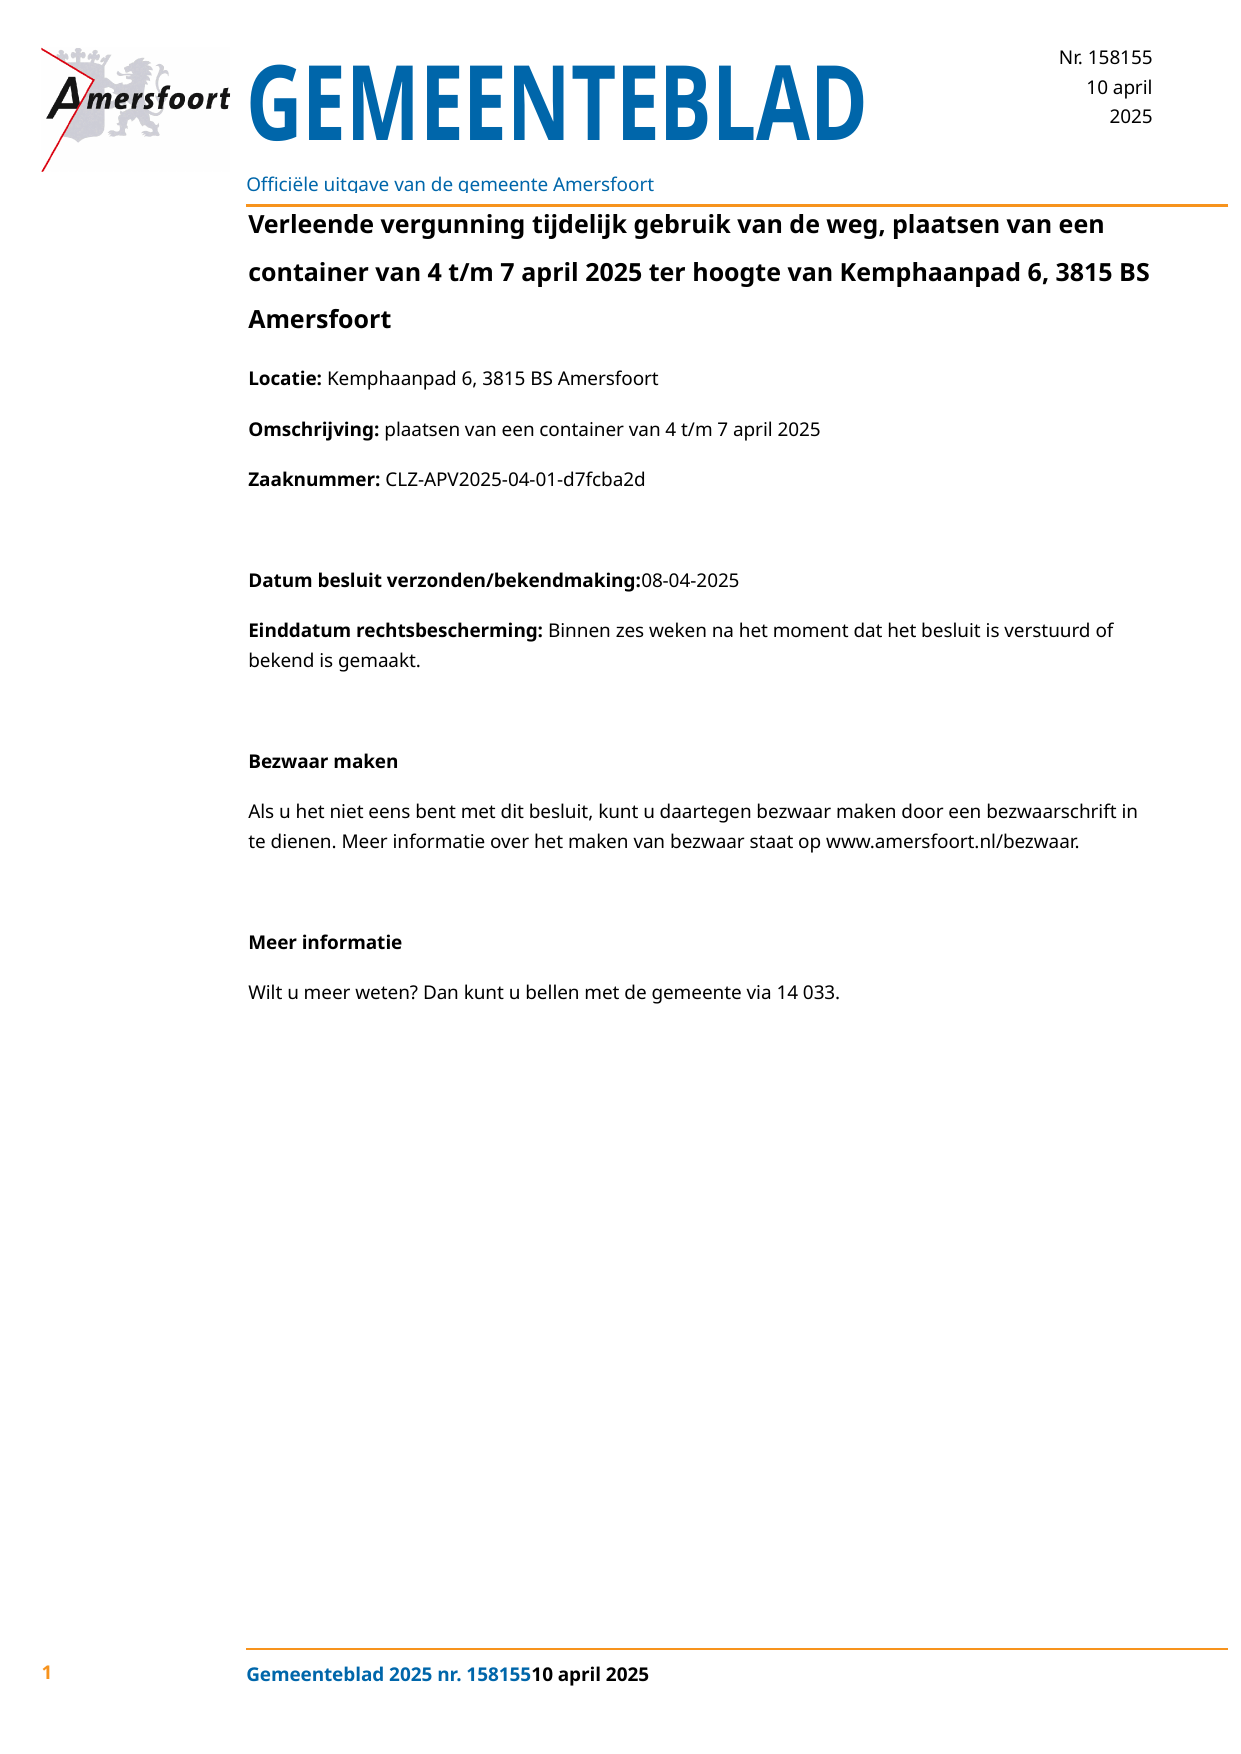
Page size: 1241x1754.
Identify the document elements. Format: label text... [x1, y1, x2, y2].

text Verleende vergunning tijdelijk gebruik van de weg, plaatsen van een container van 4 t/m 7 april 2025 ter hoogte van Kemphaanpad 6, 3815 BS Amersfoort [248, 207, 1152, 336]
text Datum besluit verzonden/bekendmaking:08-04-2025 [248, 567, 1152, 593]
text Locatie: Kemphaanpad 6, 3815 BS Amersfoort [248, 366, 1152, 391]
text Meer informatie [248, 929, 1152, 954]
text Einddatum rechtsbescherming: Binnen zes weken na het moment dat het besluit is verstuurd of bekend is gemaakt. [248, 618, 1152, 673]
text Omschrijving: plaatsen van een container van 4 t/m 7 april 2025 [248, 416, 1152, 442]
picture [41, 47, 231, 172]
text Zaaknummer: CLZ-APV2025-04-01-d7fcba2d [248, 466, 1152, 492]
text Wilt u meer weten? Dan kunt u bellen met de gemeente via 14 033. [248, 979, 1152, 1005]
text Als u het niet eens bent met dit besluit, kunt u daartegen bezwaar maken door een bezwaarschrift in te dienen. Meer informatie over het maken van bezwaar staat op www.amersfoort.nl/bezwaar. [248, 798, 1152, 854]
text Bezwaar maken [248, 748, 1152, 774]
